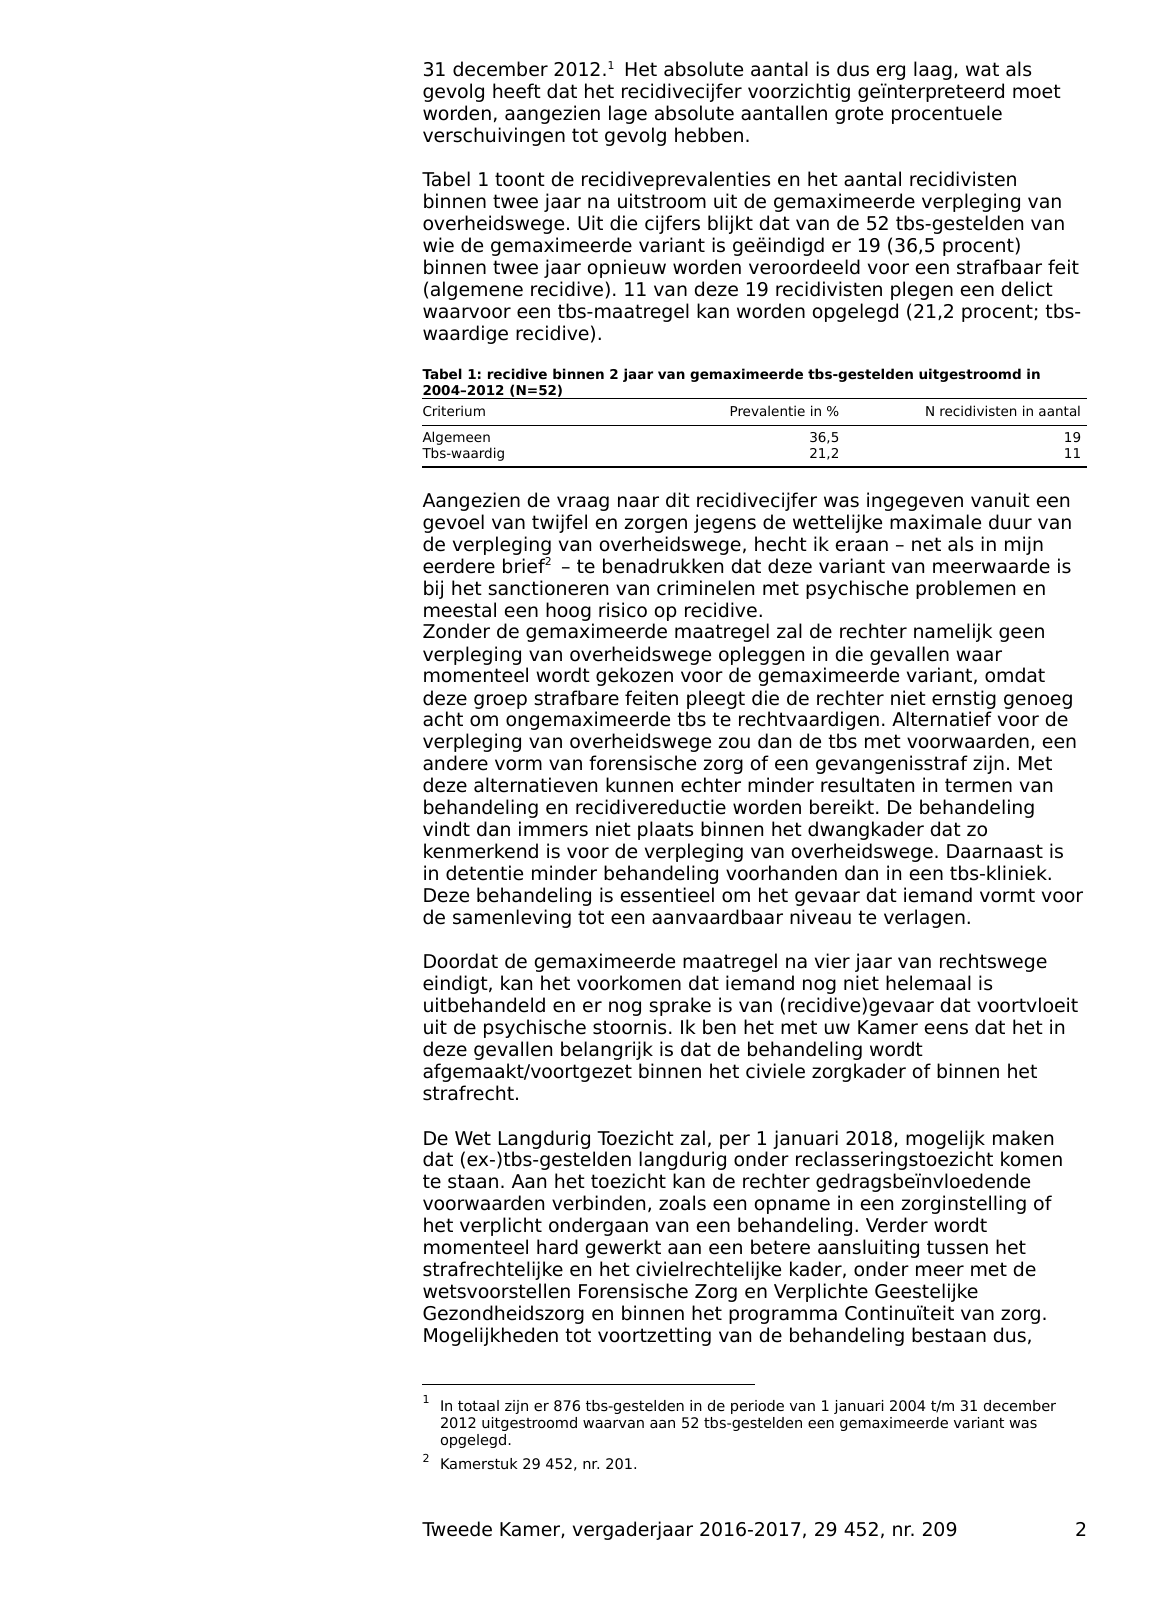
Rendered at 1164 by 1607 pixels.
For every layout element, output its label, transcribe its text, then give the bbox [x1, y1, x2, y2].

text Tabel 1 toont de recidiveprevalenties en het aantal recidivisten binnen twee jaar na uitstroom uit de gemaximeerde verpleging van overheidswege. Uit die cijfers blijkt dat van de 52 tbs-gestelden van wie de gemaximeerde variant is geëindigd er 19 (36,5 procent) binnen twee jaar opnieuw worden veroordeeld voor een strafbaar feit (algemene recidive). 11 van deze 19 recidivisten plegen een delict waarvoor een tbs-maatregel kan worden opgelegd (21,2 procent; tbs-waardige recidive). [422, 169, 1087, 345]
table_cell 19 [845, 426, 1087, 446]
table_cell N recidivisten in aantal [845, 399, 1087, 424]
text 31 december 2012. Het absolute aantal is dus erg laag, wat als gevolg heeft dat het recidivecijfer voorzichtig geïnterpreteerd moet worden, aangezien lage absolute aantallen grote procentuele verschuivingen tot gevolg hebben. [422, 59, 1087, 147]
text In totaal zijn er 876 tbs-gestelden in de periode van 1 januari 2004 t/m 31 december 2012 uitgestroomd waarvan aan 52 tbs-gestelden een gemaximeerde variant was opgelegd. [422, 1393, 1087, 1449]
text Doordat de gemaximeerde maatregel na vier jaar van rechtswege eindigt, kan het voorkomen dat iemand nog niet helemaal is uitbehandeld en er nog sprake is van (recidive)gevaar dat voortvloeit uit de psychische stoornis. Ik ben het met uw Kamer eens dat het in deze gevallen belangrijk is dat de behandeling wordt afgemaakt/voortgezet binnen het civiele zorgkader of binnen het strafrecht. [422, 951, 1087, 1105]
text Aangezien de vraag naar dit recidivecijfer was ingegeven vanuit een gevoel van twijfel en zorgen jegens de wettelijke maximale duur van de verpleging van overheidswege, hecht ik eraan – net als in mijn eerdere brief – te benadrukken dat deze variant van meerwaarde is bij het sanctioneren van criminelen met psychische problemen en meestal een hoog risico op recidive. [422, 489, 1087, 621]
text Zonder de gemaximeerde maatregel zal de rechter namelijk geen verpleging van overheidswege opleggen in die gevallen waar momenteel wordt gekozen voor de gemaximeerde variant, omdat deze groep strafbare feiten pleegt die de rechter niet ernstig genoeg acht om ongemaximeerde tbs te rechtvaardigen. Alternatief voor de verpleging van overheidswege zou dan de tbs met voorwaarden, een andere vorm van forensische zorg of een gevangenisstraf zijn. Met deze alternatieven kunnen echter minder resultaten in termen van behandeling en recidivereductie worden bereikt. De behandeling vindt dan immers niet plaats binnen het dwangkader dat zo kenmerkend is voor de verpleging van overheidswege. Daarnaast is in detentie minder behandeling voorhanden dan in een tbs-kliniek. Deze behandeling is essentieel om het gevaar dat iemand vormt voor de samenleving tot een aanvaardbaar niveau te verlagen. [422, 621, 1087, 929]
table_cell 21,2 [644, 446, 845, 466]
table_cell 11 [845, 446, 1087, 466]
table_cell Algemeen [422, 426, 644, 446]
table_cell 36,5 [644, 426, 845, 446]
table_cell Prevalentie in % [644, 399, 845, 424]
table_header Tabel 1: recidive binnen 2 jaar van gemaximeerde tbs-gestelden uitgestroomd in 2004–2012 (N=52) [422, 367, 1087, 398]
text De Wet Langdurig Toezicht zal, per 1 januari 2018, mogelijk maken dat (ex-)tbs-gestelden langdurig onder reclasseringstoezicht komen te staan. Aan het toezicht kan de rechter gedragsbeïnvloedende voorwaarden verbinden, zoals een opname in een zorginstelling of het verplicht ondergaan van een behandeling. Verder wordt momenteel hard gewerkt aan een betere aansluiting tussen het strafrechtelijke en het civielrechtelijke kader, onder meer met de wetsvoorstellen Forensische Zorg en Verplichte Geestelijke Gezondheidszorg en binnen het programma Continuïteit van zorg. Mogelijkheden tot voortzetting van de behandeling bestaan dus, [422, 1127, 1087, 1347]
table_cell Tbs-waardig [422, 446, 644, 466]
text Kamerstuk 29 452, nr. 201. [422, 1452, 1087, 1474]
table_cell Criterium [422, 399, 644, 424]
